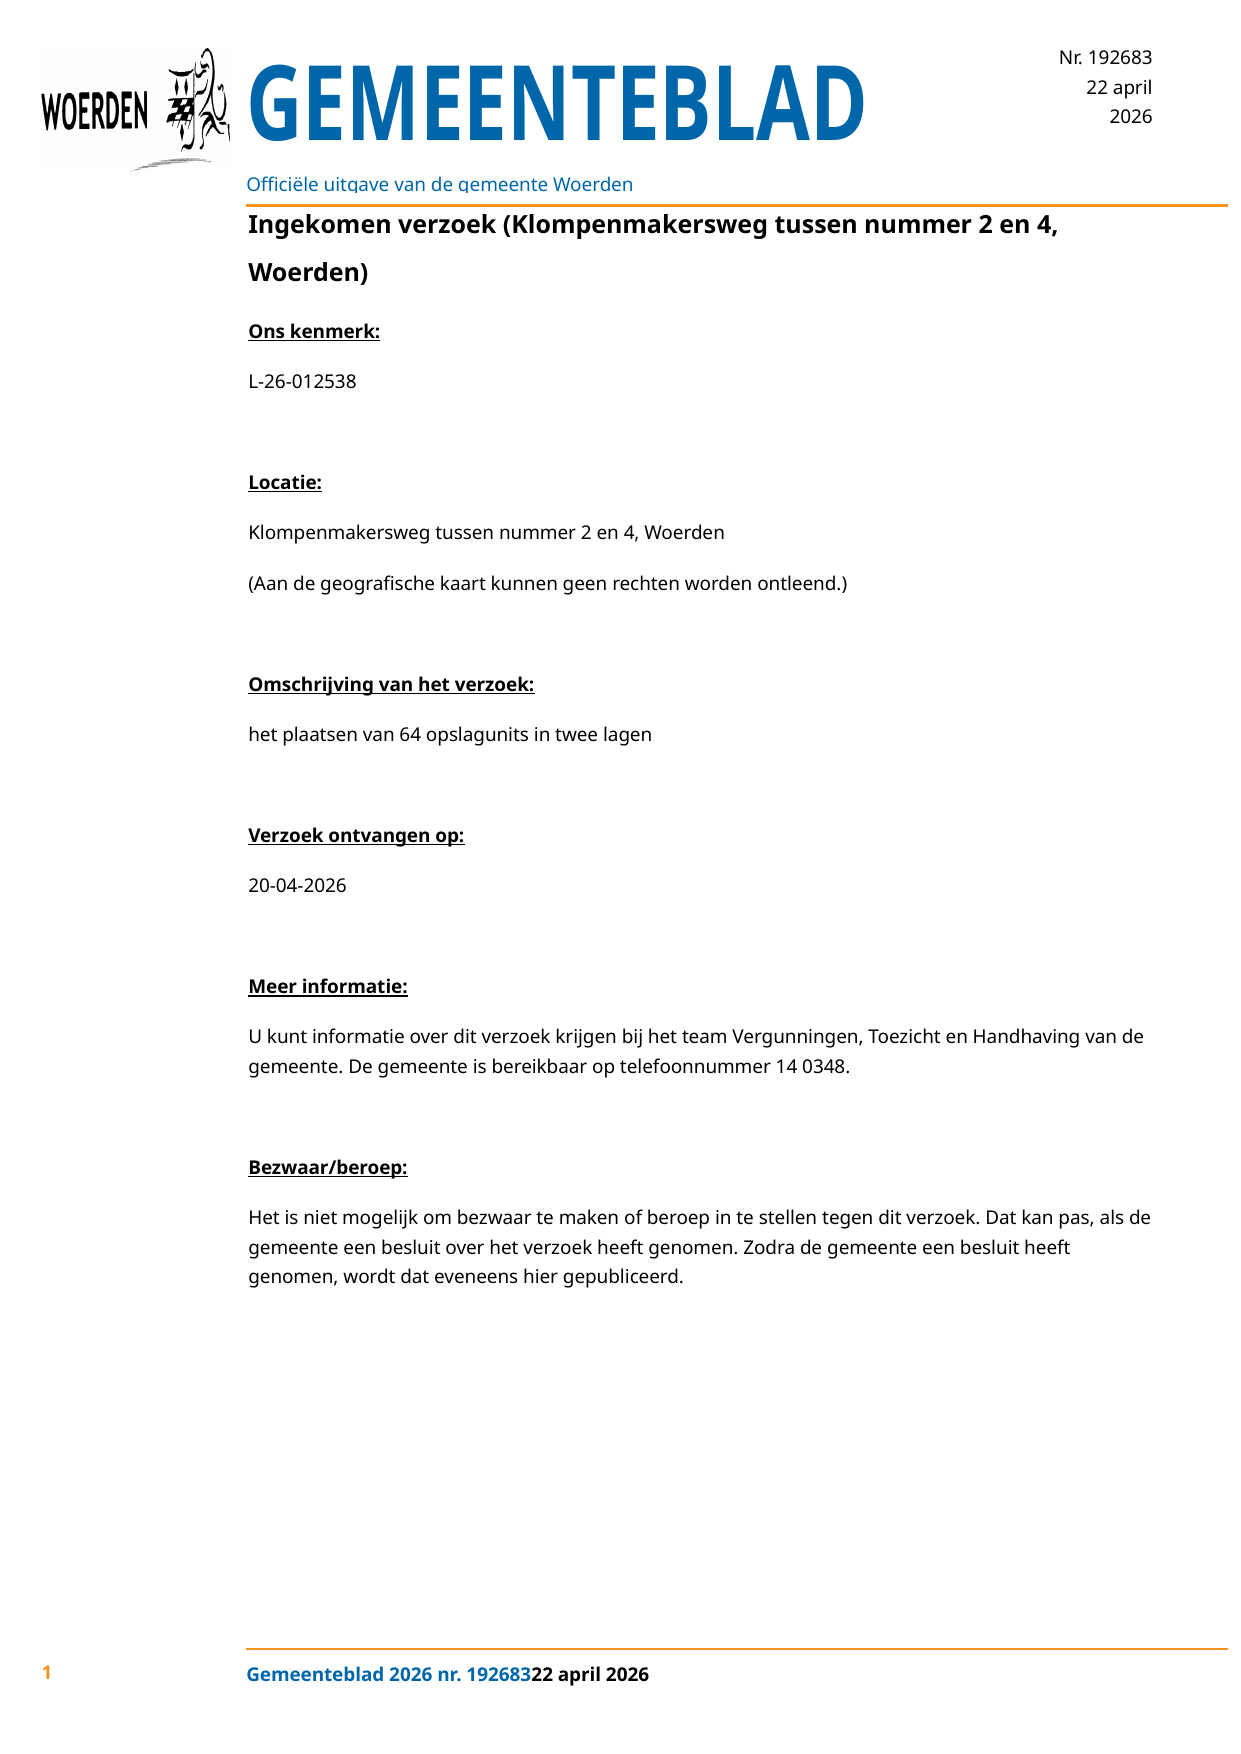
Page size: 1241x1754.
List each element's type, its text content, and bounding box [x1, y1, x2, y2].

text U kunt informatie over dit verzoek krijgen bij het team Vergunningen, Toezicht en Handhaving van de gemeente. De gemeente is bereikbaar op telefoonnummer 14 0348. [248, 1024, 1152, 1079]
text Bezwaar/beroep: [248, 1154, 1152, 1180]
text Ingekomen verzoek (Klompenmakersweg tussen nummer 2 en 4, Woerden) [248, 207, 1152, 288]
text Het is niet mogelijk om bezwaar te maken of beroep in te stellen tegen dit verzoek. Dat kan pas, als de gemeente een besluit over het verzoek heeft genomen. Zodra de gemeente een besluit heeft genomen, wordt dat eveneens hier gepubliceerd. [248, 1204, 1152, 1289]
text Verzoek ontvangen op: [248, 822, 1152, 848]
text Omschrijving van het verzoek: [248, 671, 1152, 697]
picture [41, 47, 231, 172]
text 20-04-2026 [248, 872, 1152, 898]
text Klompenmakersweg tussen nummer 2 en 4, Woerden [248, 519, 1152, 545]
text L-26-012538 [248, 368, 1152, 394]
text Meer informatie: [248, 973, 1152, 999]
text Ons kenmerk: [248, 318, 1152, 344]
text het plaatsen van 64 opslagunits in twee lagen [248, 721, 1152, 747]
text Locatie: [248, 469, 1152, 495]
text (Aan de geografische kaart kunnen geen rechten worden ontleend.) [248, 570, 1152, 596]
